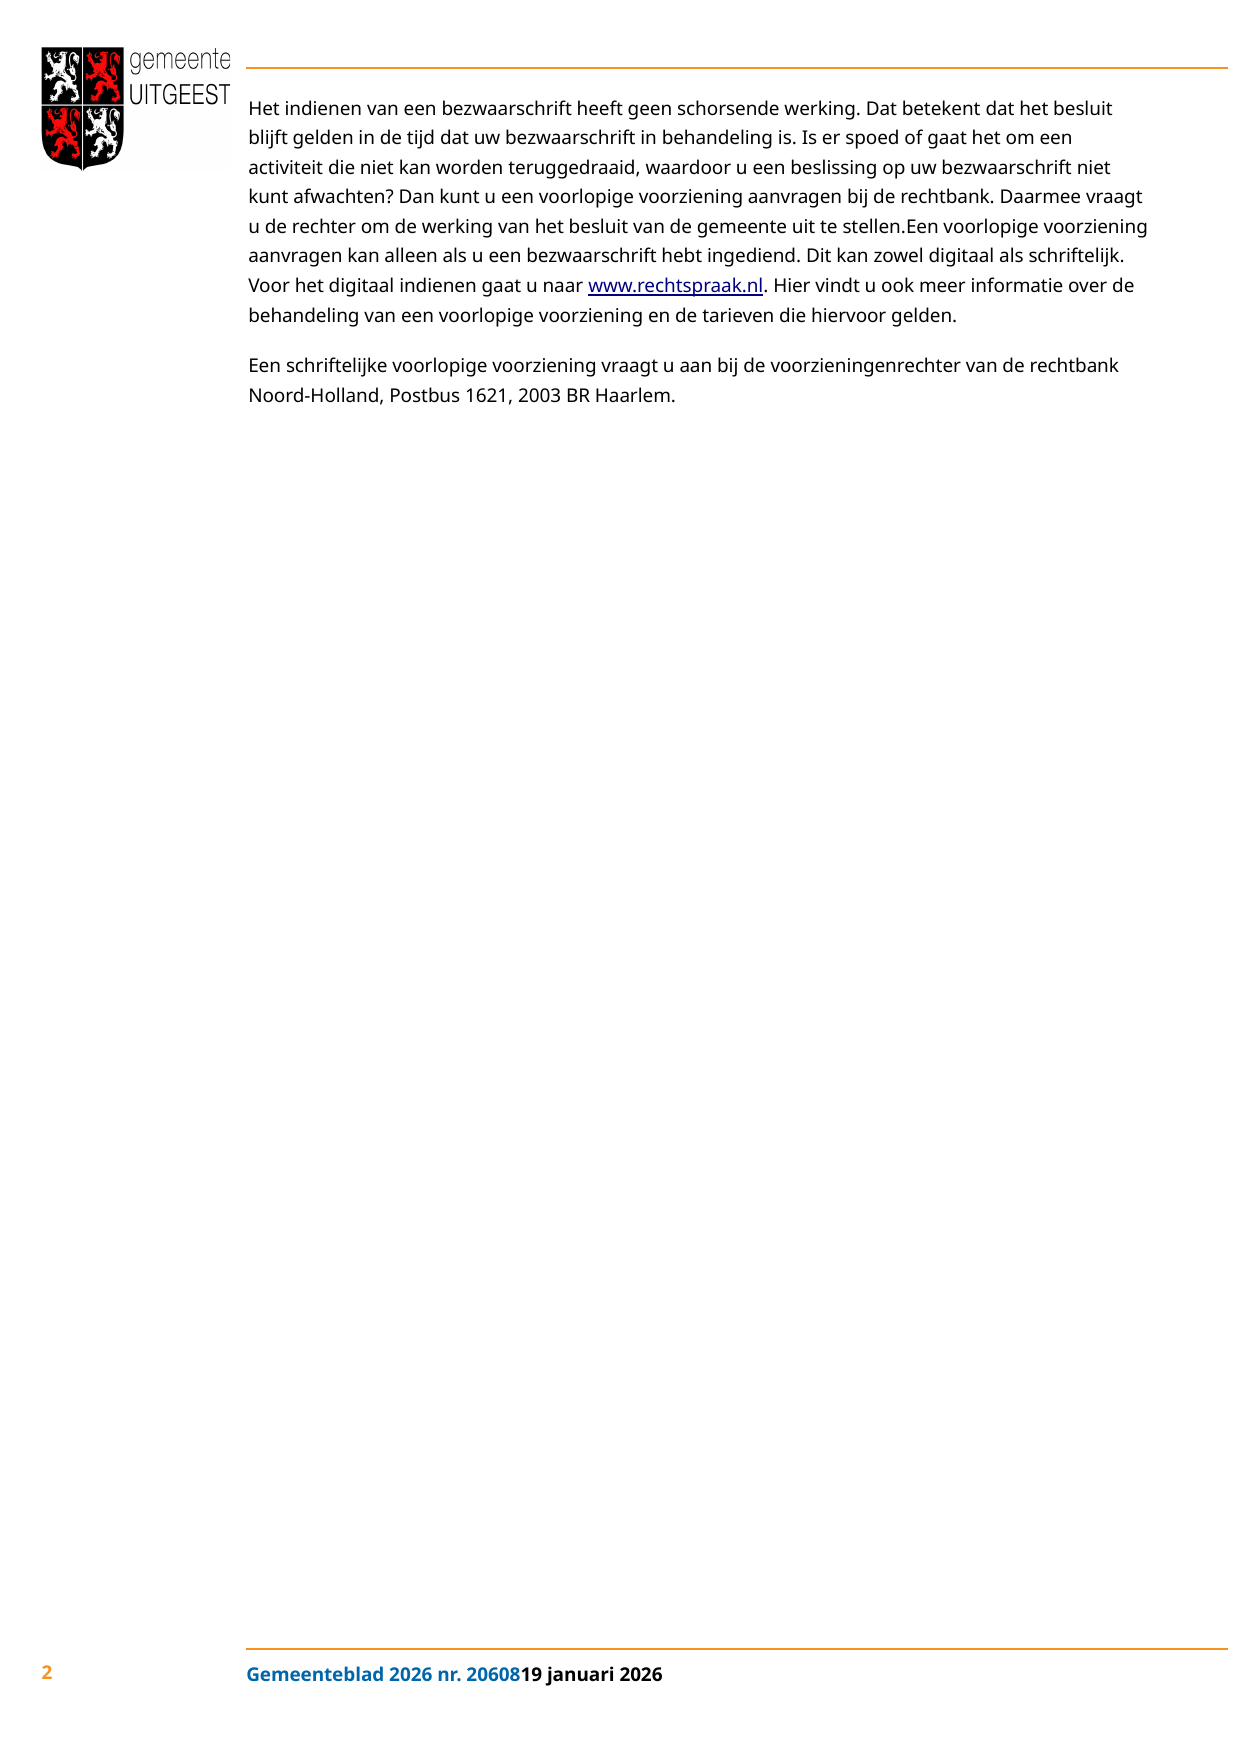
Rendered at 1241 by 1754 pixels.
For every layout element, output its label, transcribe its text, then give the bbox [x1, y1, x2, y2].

text Het indienen van een bezwaarschrift heeft geen schorsende werking. Dat betekent dat het besluit blijft gelden in de tijd dat uw bezwaarschrift in behandeling is. Is er spoed of gaat het om een activiteit die niet kan worden teruggedraaid, waardoor u een beslissing op uw bezwaarschrift niet kunt afwachten? Dan kunt u een voorlopige voorziening aanvragen bij de rechtbank. Daarmee vraagt u de rechter om de werking van het besluit van de gemeente uit te stellen.Een voorlopige voorziening aanvragen kan alleen als u een bezwaarschrift hebt ingediend. Dit kan zowel digitaal als schriftelijk. Voor het digitaal indienen gaat u naar www.rechtspraak.nl. Hier vindt u ook meer informatie over de behandeling van een voorlopige voorziening en de tarieven die hiervoor gelden. [248, 95, 1152, 328]
picture [41, 47, 231, 172]
text Een schriftelijke voorlopige voorziening vraagt u aan bij de voorzieningenrechter van de rechtbank Noord-Holland, Postbus 1621, 2003 BR Haarlem. [248, 352, 1152, 408]
